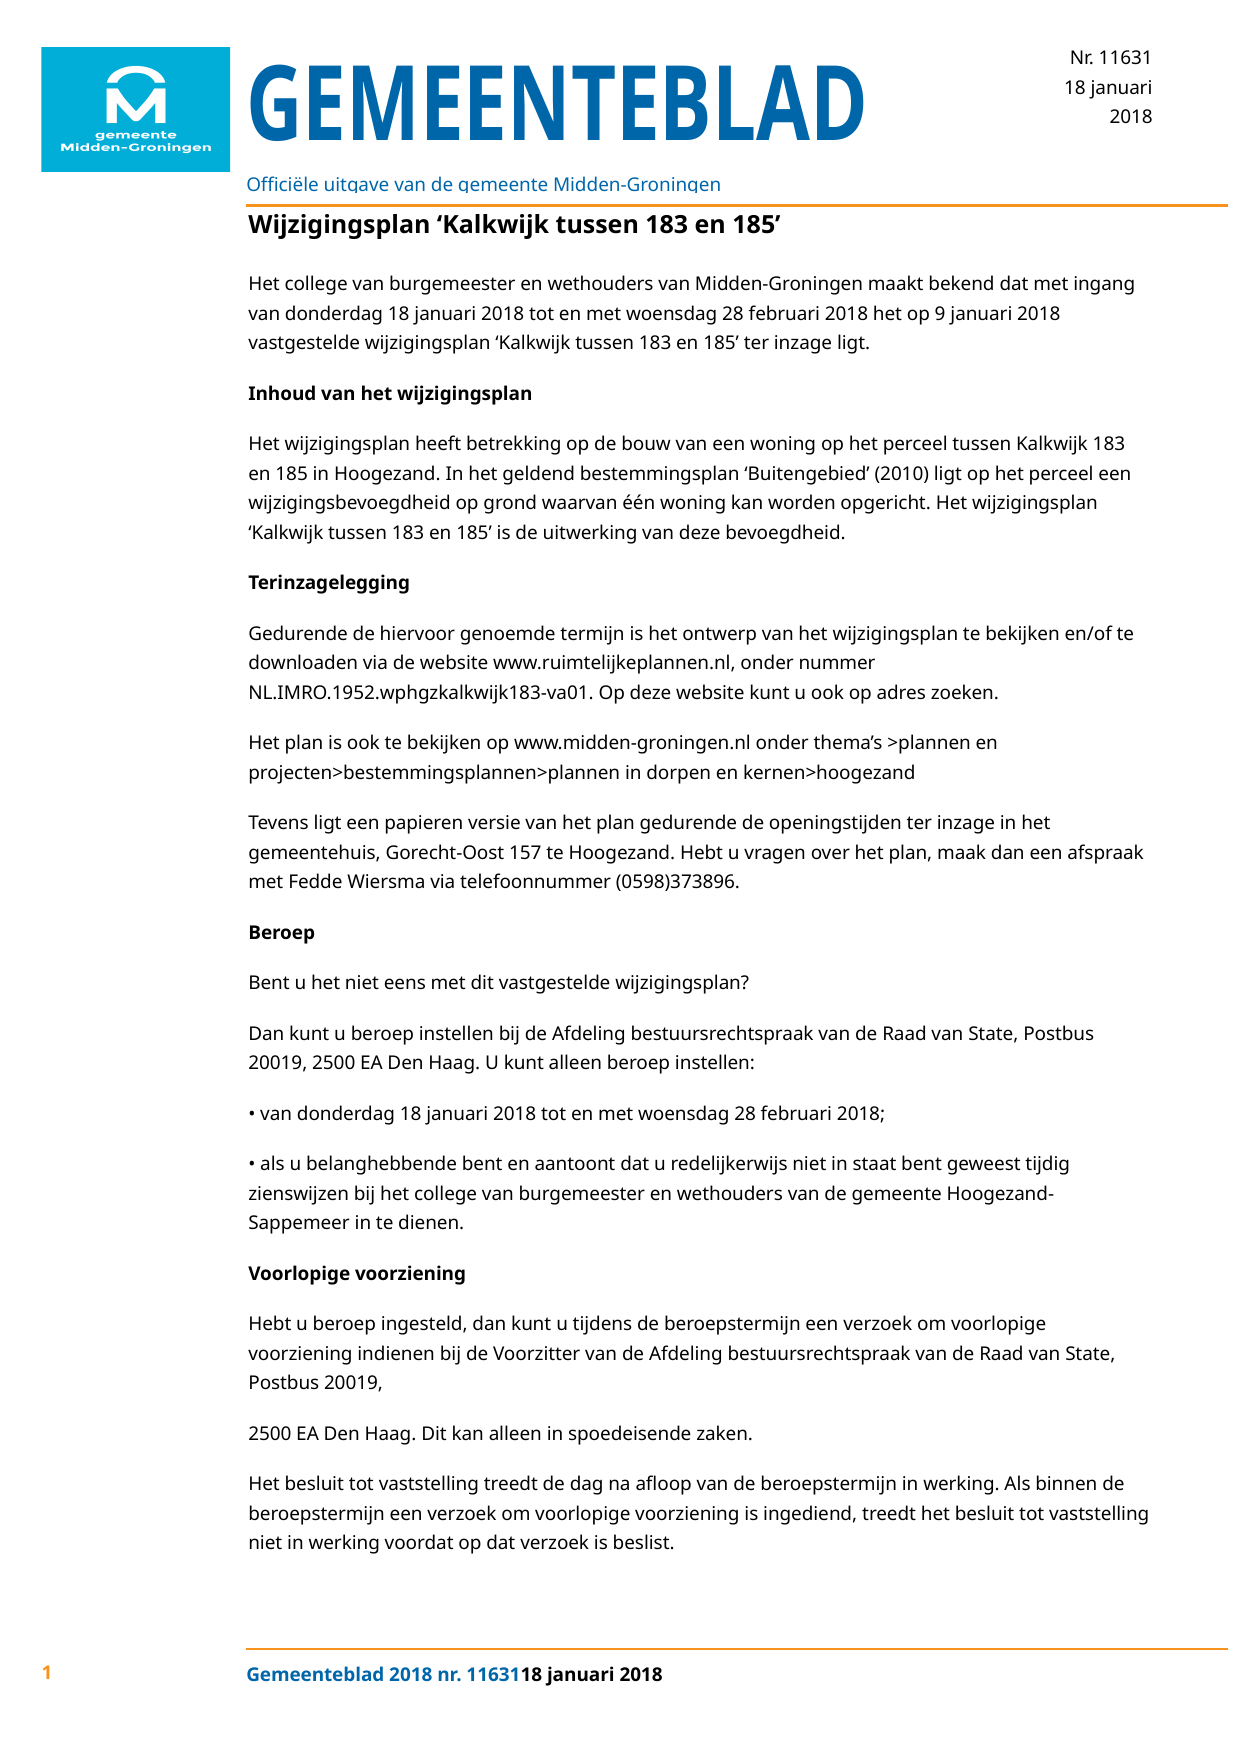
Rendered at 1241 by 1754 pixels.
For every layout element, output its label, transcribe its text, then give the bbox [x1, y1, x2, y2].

picture [108, 66, 164, 82]
text Bent u het niet eens met dit vastgestelde wijzigingsplan? [248, 969, 1152, 995]
text Het college van burgemeester en wethouders van Midden-Groningen maakt bekend dat met ingang van donderdag 18 januari 2018 tot en met woensdag 28 februari 2018 het op 9 januari 2018 vastgestelde wijzigingsplan ‘Kalkwijk tussen 183 en 185’ ter inzage ligt. [248, 270, 1152, 355]
text Beroep [248, 919, 1152, 945]
text 2500 EA Den Haag. Dit kan alleen in spoedeisende zaken. [248, 1420, 1152, 1446]
text Dan kunt u beroep instellen bij de Afdeling bestuursrechtspraak van de Raad van State, Postbus 20019, 2500 EA Den Haag. U kunt alleen beroep instellen: [248, 1020, 1152, 1075]
picture [107, 89, 165, 122]
text • van donderdag 18 januari 2018 tot en met woensdag 28 februari 2018; [248, 1100, 1152, 1126]
text Tevens ligt een papieren versie van het plan gedurende de openingstijden ter inzage in het gemeentehuis, Gorecht-Oost 157 te Hoogezand. Hebt u vragen over het plan, maak dan een afspraak met Fedde Wiersma via telefoonnummer (0598)373896. [248, 809, 1152, 894]
text • als u belanghebbende bent en aantoont dat u redelijkerwijs niet in staat bent geweest tijdig zienswijzen bij het college van burgemeester en wethouders van de gemeente Hoogezand-Sappemeer in te dienen. [248, 1150, 1152, 1235]
text Het wijzigingsplan heeft betrekking op de bouw van een woning op het perceel tussen Kalkwijk 183 en 185 in Hoogezand. In het geldend bestemmingsplan ‘Buitengebied’ (2010) ligt op het perceel een wijzigingsbevoegdheid op grond waarvan één woning kan worden opgericht. Het wijzigingsplan ‘Kalkwijk tussen 183 en 185’ is de uitwerking van deze bevoegdheid. [248, 430, 1152, 545]
text Hebt u beroep ingesteld, dan kunt u tijdens de beroepstermijn een verzoek om voorlopige voorziening indienen bij de Voorzitter van de Afdeling bestuursrechtspraak van de Raad van State, Postbus 20019, [248, 1310, 1152, 1395]
text Inhoud van het wijzigingsplan [248, 380, 1152, 406]
text Wijzigingsplan ‘Kalkwijk tussen 183 en 185’ [248, 207, 1152, 241]
picture [184, 146, 190, 153]
text Het plan is ook te bekijken op www.midden-groningen.nl onder thema’s >plannen en projecten>bestemmingsplannen>plannen in dorpen en kernen>hoogezand [248, 729, 1152, 785]
text Voorlopige voorziening [248, 1260, 1152, 1286]
text Het besluit tot vaststelling treedt de dag na afloop van de beroepstermijn in werking. Als binnen de beroepstermijn een verzoek om voorlopige voorziening is ingediend, treedt het besluit tot vaststelling niet in werking voordat op dat verzoek is beslist. [248, 1470, 1152, 1555]
text Terinzagelegging [248, 569, 1152, 595]
text Gedurende de hiervoor genoemde termijn is het ontwerp van het wijzigingsplan te bekijken en/of te downloaden via de website www.ruimtelijkeplannen.nl, onder nummer NL.IMRO.1952.wphgzkalkwijk183-va01. Op deze website kunt u ook op adres zoeken. [248, 620, 1152, 705]
